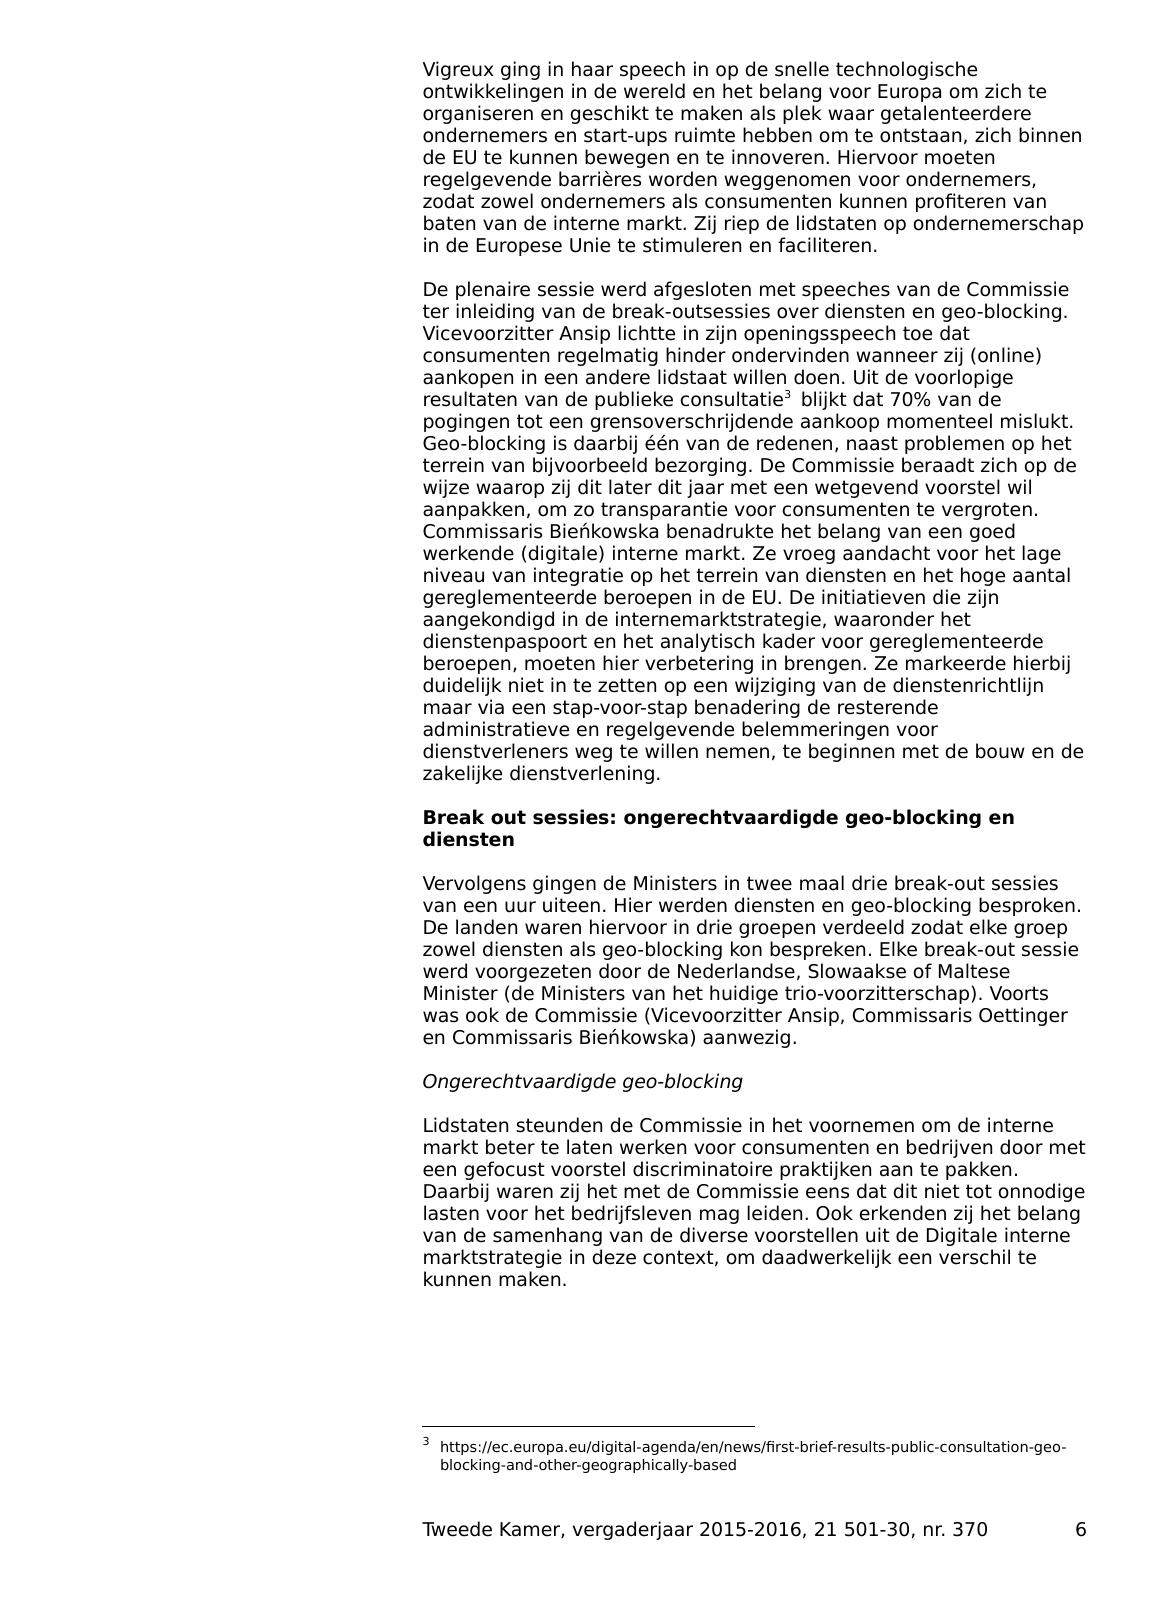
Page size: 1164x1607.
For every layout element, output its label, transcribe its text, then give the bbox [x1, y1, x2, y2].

text Vigreux ging in haar speech in op de snelle technologische ontwikkelingen in de wereld en het belang voor Europa om zich te organiseren en geschikt te maken als plek waar getalenteerdere ondernemers en start-ups ruimte hebben om te ontstaan, zich binnen de EU te kunnen bewegen en te innoveren. Hiervoor moeten regelgevende barrières worden weggenomen voor ondernemers, zodat zowel ondernemers als consumenten kunnen profiteren van baten van de interne markt. Zij riep de lidstaten op ondernemerschap in de Europese Unie te stimuleren en faciliteren. [422, 59, 1087, 257]
text Vervolgens gingen de Ministers in twee maal drie break-out sessies van een uur uiteen. Hier werden diensten en geo-blocking besproken. De landen waren hiervoor in drie groepen verdeeld zodat elke groep zowel diensten als geo-blocking kon bespreken. Elke break-out sessie werd voorgezeten door de Nederlandse, Slowaakse of Maltese Minister (de Ministers van het huidige trio-voorzitterschap). Voorts was ook de Commissie (Vicevoorzitter Ansip, Commissaris Oettinger en Commissaris Bieńkowska) aanwezig. [422, 873, 1087, 1049]
text De plenaire sessie werd afgesloten met speeches van de Commissie ter inleiding van de break-outsessies over diensten en geo-blocking. Vicevoorzitter Ansip lichtte in zijn openingsspeech toe dat consumenten regelmatig hinder ondervinden wanneer zij (online) aankopen in een andere lidstaat willen doen. Uit de voorlopige resultaten van de publieke consultatie blijkt dat 70% van de pogingen tot een grensoverschrijdende aankoop momenteel mislukt. Geo-blocking is daarbij één van de redenen, naast problemen op het terrein van bijvoorbeeld bezorging. De Commissie beraadt zich op de wijze waarop zij dit later dit jaar met een wetgevend voorstel wil aanpakken, om zo transparantie voor consumenten te vergroten. Commissaris Bieńkowska benadrukte het belang van een goed werkende (digitale) interne markt. Ze vroeg aandacht voor het lage niveau van integratie op het terrein van diensten en het hoge aantal gereglementeerde beroepen in de EU. De initiatieven die zijn aangekondigd in de internemarktstrategie, waaronder het dienstenpaspoort en het analytisch kader voor gereglementeerde beroepen, moeten hier verbetering in brengen. Ze markeerde hierbij duidelijk niet in te zetten op een wijziging van de dienstenrichtlijn maar via een stap-voor-stap benadering de resterende administratieve en regelgevende belemmeringen voor dienstverleners weg te willen nemen, te beginnen met de bouw en de zakelijke dienstverlening. [422, 279, 1087, 784]
text Lidstaten steunden de Commissie in het voornemen om de interne markt beter te laten werken voor consumenten en bedrijven door met een gefocust voorstel discriminatoire praktijken aan te pakken. Daarbij waren zij het met de Commissie eens dat dit niet tot onnodige lasten voor het bedrijfsleven mag leiden. Ook erkenden zij het belang van de samenhang van de diverse voorstellen uit de Digitale interne marktstrategie in deze context, om daadwerkelijk een verschil te kunnen maken. [422, 1115, 1087, 1291]
text https://ec.europa.eu/digital-agenda/en/news/first-brief-results-public-consultation-geo-blocking-and-other-geographically-based [422, 1435, 1087, 1474]
subtitle Break out sessies: ongerechtvaardigde geo-blocking en diensten [422, 807, 1087, 851]
subtitle Ongerechtvaardigde geo-blocking [422, 1071, 1087, 1093]
